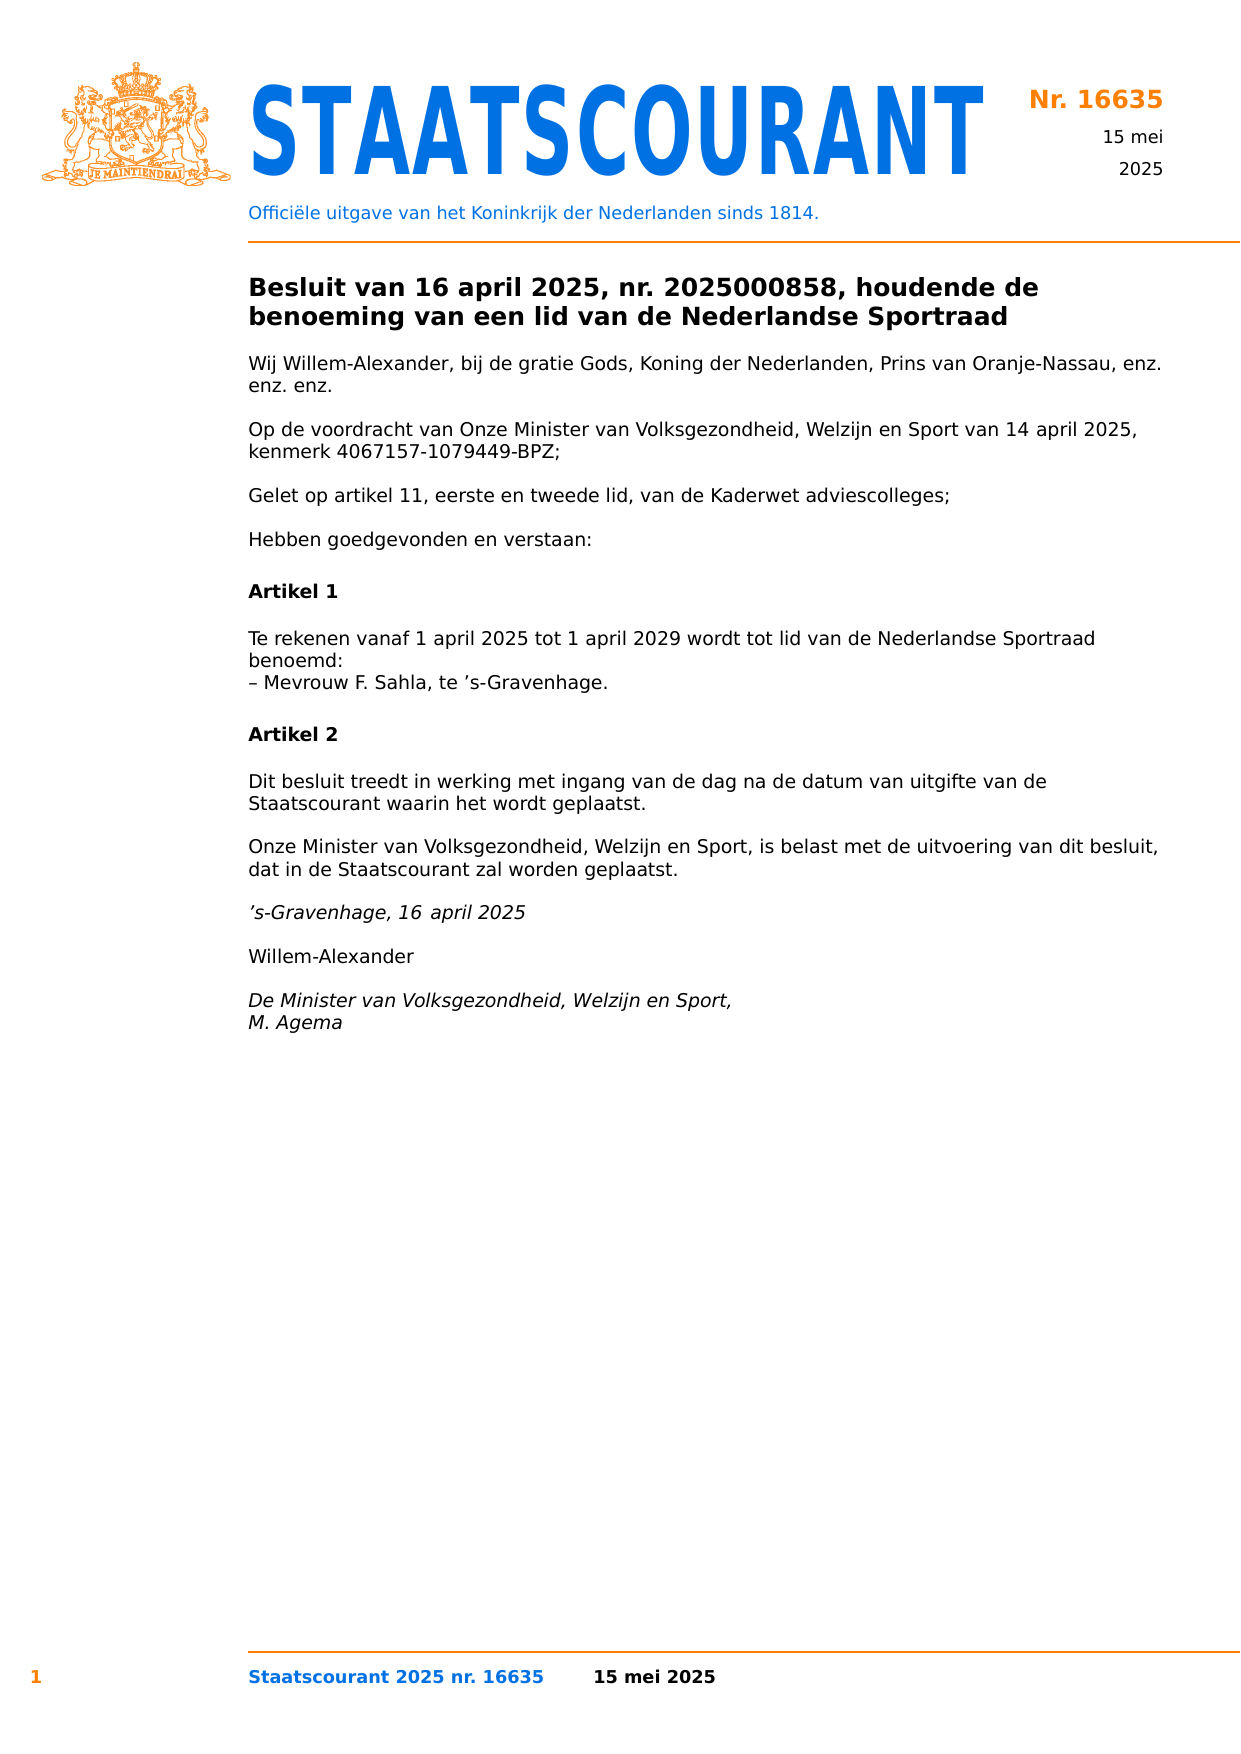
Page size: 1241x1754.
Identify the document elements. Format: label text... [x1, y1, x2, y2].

text Onze Minister van Volksgezondheid, Welzijn en Sport, is belast met de uitvoering van dit besluit, dat in de Staatscourant zal worden geplaatst. [248, 836, 1163, 880]
text De Minister van Volksgezondheid, Welzijn en Sport, M. Agema [248, 990, 1163, 1034]
text Willem-Alexander [248, 946, 1163, 968]
table_header Nr. 16635 [998, 62, 1240, 121]
text – Mevrouw F. Sahla, te ’s-Gravenhage. [248, 672, 1163, 694]
subtitle Besluit van 16 april 2025, nr. 2025000858, houdende de benoeming van een lid van de Nederlandse Sportraad [248, 273, 1163, 331]
picture [41, 62, 231, 186]
table_cell 15 mei [998, 121, 1240, 153]
text Dit besluit treedt in werking met ingang van de dag na de datum van uitgifte van de Staatscourant waarin het wordt geplaatst. [248, 771, 1163, 814]
subtitle Artikel 1 [248, 581, 1163, 603]
table_header STAATSCOURANT [248, 62, 998, 203]
text ’s-Gravenhage, 16 april 2025 [248, 902, 1163, 924]
text Hebben goedgevonden en verstaan: [248, 529, 1163, 551]
text Wij Willem-Alexander, bij de gratie Gods, Koning der Nederlanden, Prins van Oranje-Nassau, enz. enz. enz. [248, 353, 1163, 397]
text Te rekenen vanaf 1 april 2025 tot 1 april 2029 wordt tot lid van de Nederlandse Sportraad benoemd: [248, 628, 1163, 672]
text Gelet op artikel 11, eerste en tweede lid, van de Kaderwet adviescolleges; [248, 485, 1163, 507]
table_cell Officiële uitgave van het Koninkrijk der Nederlanden sinds 1814. [248, 203, 1240, 241]
table_cell 2025 [998, 153, 1240, 203]
subtitle Artikel 2 [248, 724, 1163, 746]
table_header [25, 62, 248, 241]
text Op de voordracht van Onze Minister van Volksgezondheid, Welzijn en Sport van 14 april 2025, kenmerk 4067157-1079449-BPZ; [248, 419, 1163, 463]
